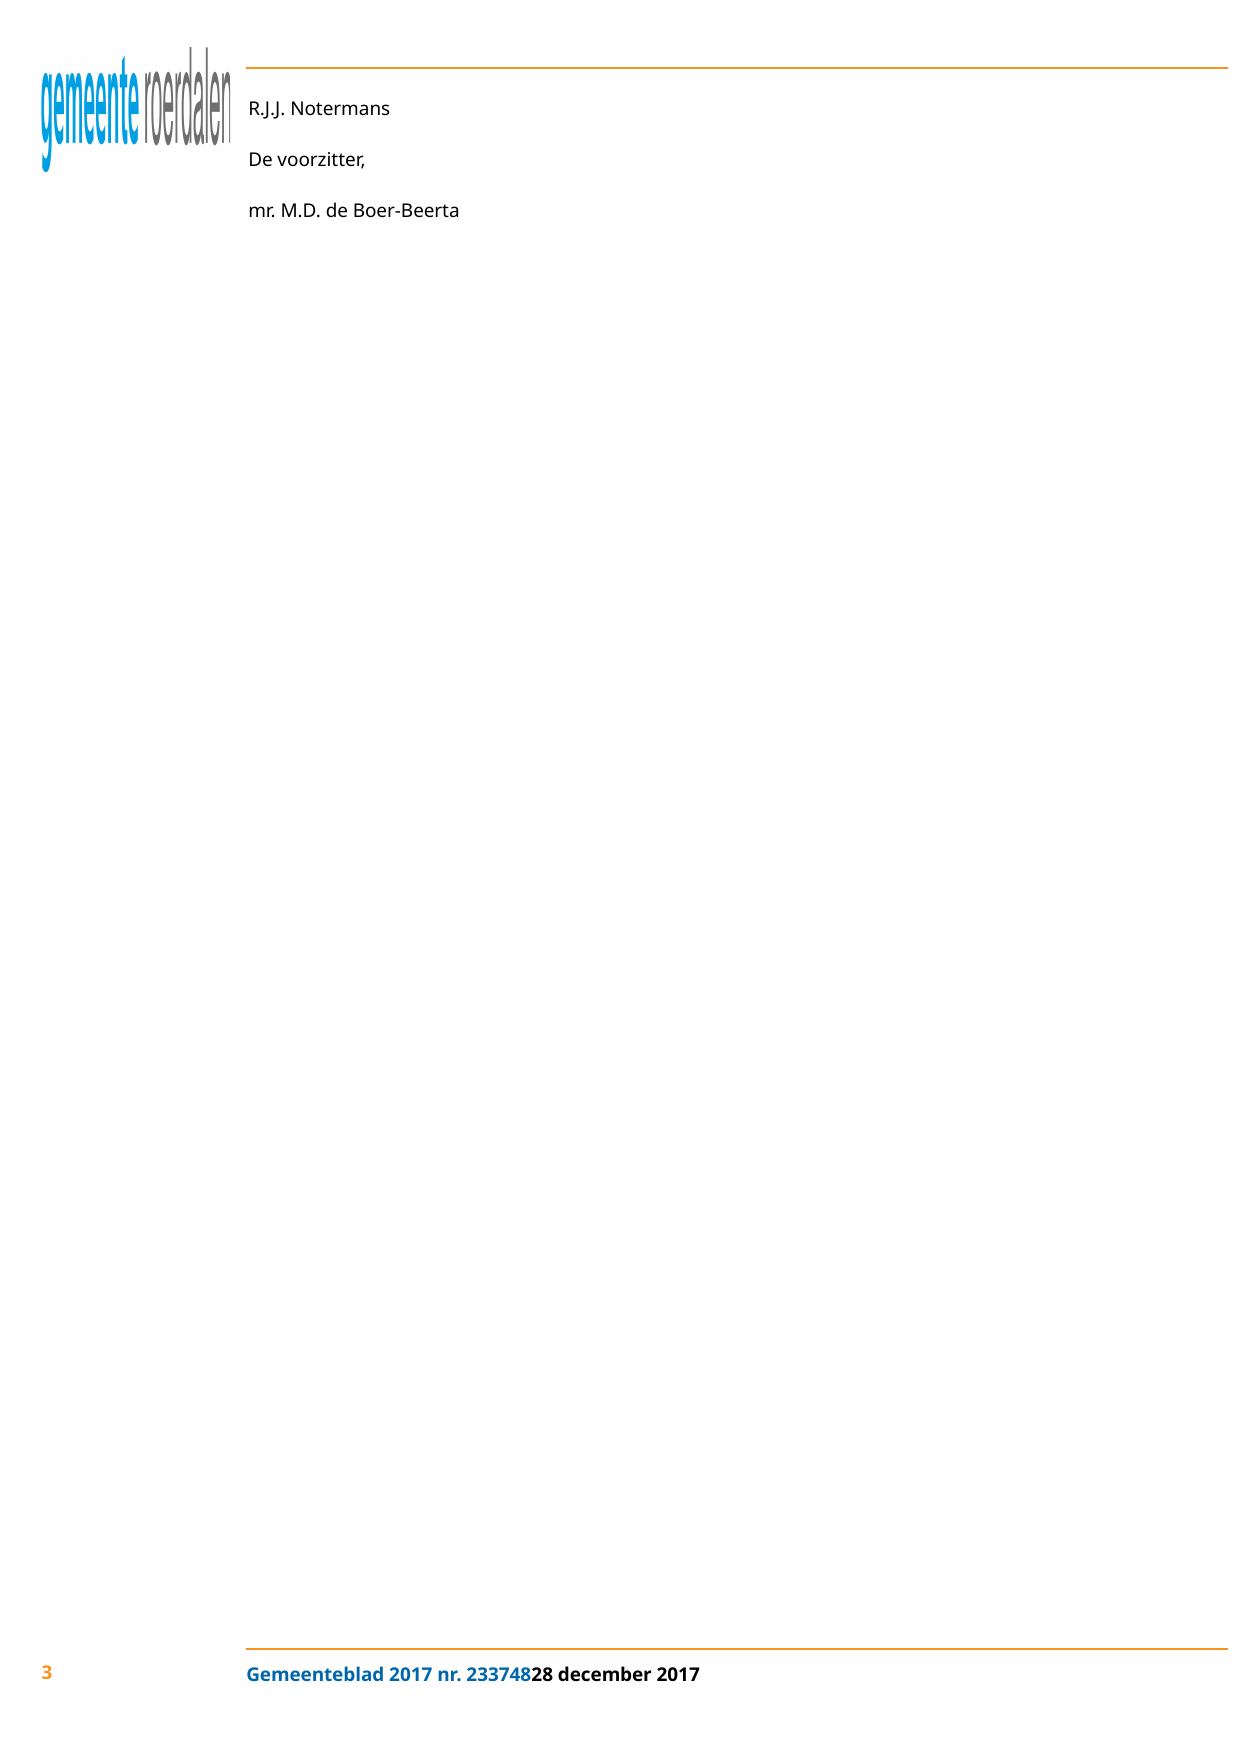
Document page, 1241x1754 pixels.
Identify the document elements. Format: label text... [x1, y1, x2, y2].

text mr. M.D. de Boer-Beerta [248, 198, 1152, 223]
picture [41, 134, 48, 172]
picture [41, 47, 231, 172]
text De voorzitter, [248, 146, 1152, 172]
text R.J.J. Notermans [248, 95, 1152, 121]
